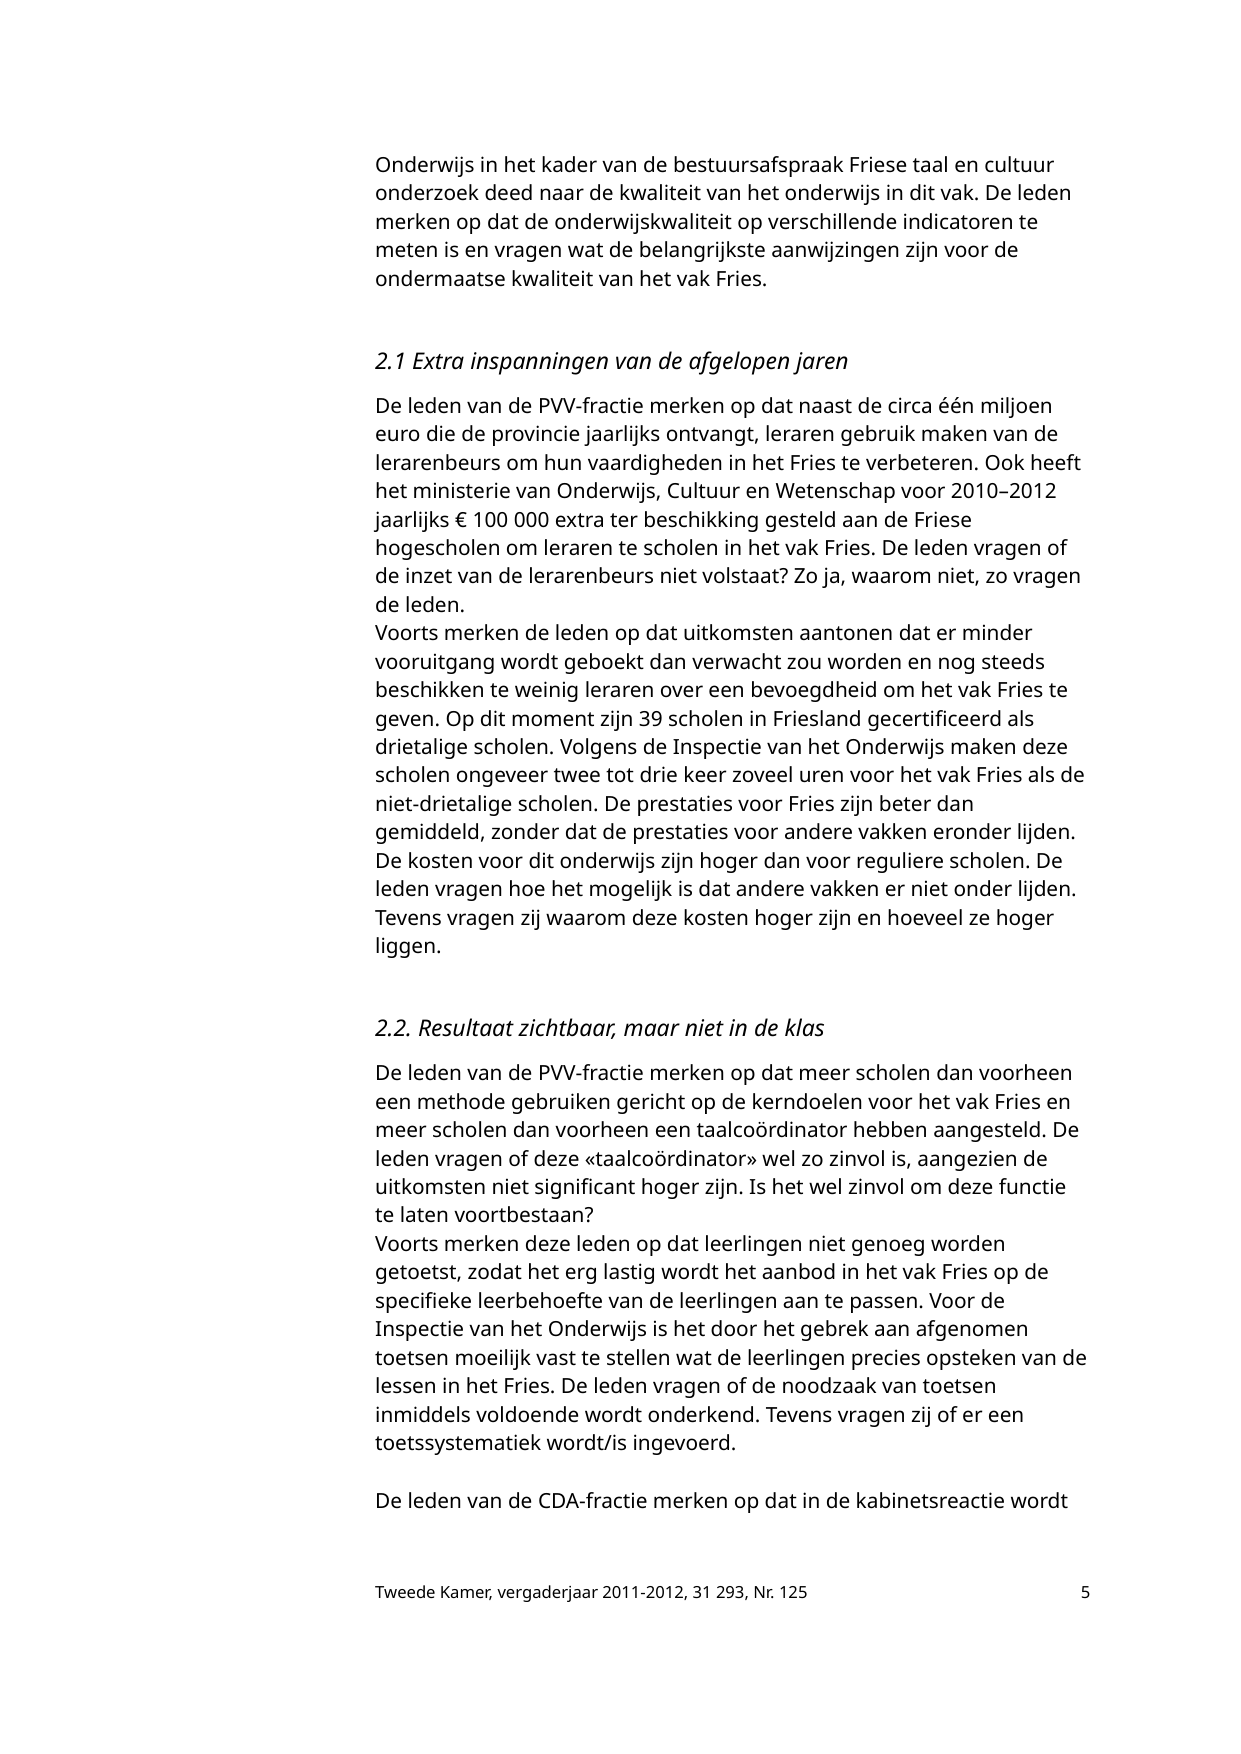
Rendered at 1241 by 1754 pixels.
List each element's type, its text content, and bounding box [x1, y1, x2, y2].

text Onderwijs in het kader van de bestuursafspraak Friese taal en cultuur onderzoek deed naar de kwaliteit van het onderwijs in dit vak. De leden merken op dat de onderwijskwaliteit op verschillende indicatoren te meten is en vragen wat de belangrijkste aanwijzingen zijn voor de ondermaatse kwaliteit van het vak Fries. [375, 150, 1090, 292]
text Voorts merken deze leden op dat leerlingen niet genoeg worden getoetst, zodat het erg lastig wordt het aanbod in het vak Fries op de specifieke leerbehoefte van de leerlingen aan te passen. Voor de Inspectie van het Onderwijs is het door het gebrek aan afgenomen toetsen moeilijk vast te stellen wat de leerlingen precies opsteken van de lessen in het Fries. De leden vragen of de noodzaak van toetsen inmiddels voldoende wordt onderkend. Tevens vragen zij of er een toetssystematiek wordt/is ingevoerd. [375, 1229, 1090, 1457]
subtitle 2.1 Extra inspanningen van de afgelopen jaren [375, 345, 1090, 376]
text De leden van de CDA-fractie merken op dat in de kabinetsreactie wordt [375, 1487, 1090, 1515]
text Voorts merken de leden op dat uitkomsten aantonen dat er minder vooruitgang wordt geboekt dan verwacht zou worden en nog steeds beschikken te weinig leraren over een bevoegdheid om het vak Fries te geven. Op dit moment zijn 39 scholen in Friesland gecertificeerd als drietalige scholen. Volgens de Inspectie van het Onderwijs maken deze scholen ongeveer twee tot drie keer zoveel uren voor het vak Fries als de niet-drietalige scholen. De prestaties voor Fries zijn beter dan gemiddeld, zonder dat de prestaties voor andere vakken eronder lijden. De kosten voor dit onderwijs zijn hoger dan voor reguliere scholen. De leden vragen hoe het mogelijk is dat andere vakken er niet onder lijden. Tevens vragen zij waarom deze kosten hoger zijn en hoeveel ze hoger liggen. [375, 618, 1090, 960]
subtitle 2.2. Resultaat zichtbaar, maar niet in de klas [375, 1012, 1090, 1043]
text De leden van de PVV-fractie merken op dat naast de circa één miljoen euro die de provincie jaarlijks ontvangt, leraren gebruik maken van de lerarenbeurs om hun vaardigheden in het Fries te verbeteren. Ook heeft het ministerie van Onderwijs, Cultuur en Wetenschap voor 2010–2012 jaarlijks € 100 000 extra ter beschikking gesteld aan de Friese hogescholen om leraren te scholen in het vak Fries. De leden vragen of de inzet van de lerarenbeurs niet volstaat? Zo ja, waarom niet, zo vragen de leden. [375, 391, 1090, 618]
text De leden van de PVV-fractie merken op dat meer scholen dan voorheen een methode gebruiken gericht op de kerndoelen voor het vak Fries en meer scholen dan voorheen een taalcoördinator hebben aangesteld. De leden vragen of deze «taalcoördinator» wel zo zinvol is, aangezien de uitkomsten niet significant hoger zijn. Is het wel zinvol om deze functie te laten voortbestaan? [375, 1058, 1090, 1229]
